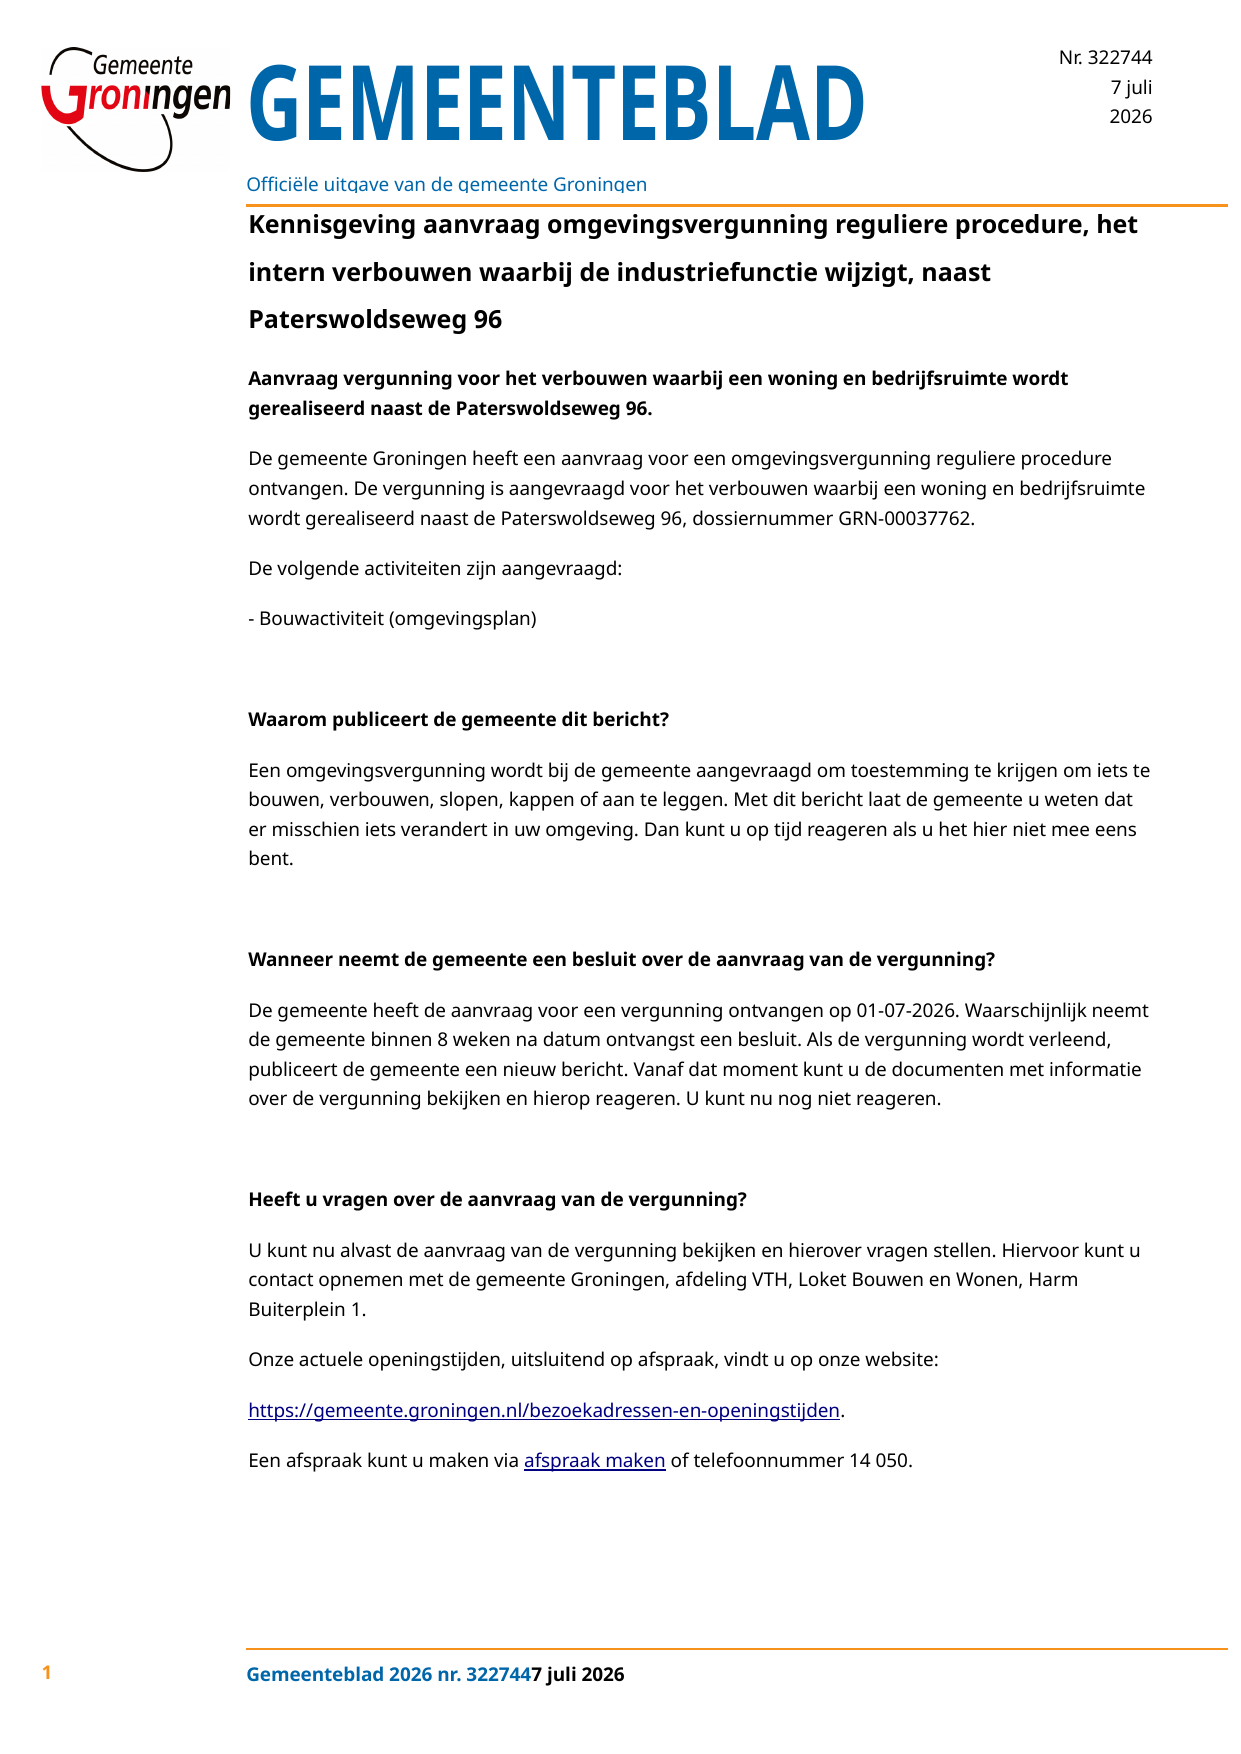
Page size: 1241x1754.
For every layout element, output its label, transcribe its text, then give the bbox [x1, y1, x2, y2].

picture [41, 47, 231, 172]
text Kennisgeving aanvraag omgevingsvergunning reguliere procedure, het intern verbouwen waarbij de industriefunctie wijzigt, naast Paterswoldseweg 96 [248, 207, 1152, 336]
text De volgende activiteiten zijn aangevraagd: [248, 555, 1152, 581]
text https://gemeente.groningen.nl/bezoekadressen-en-openingstijden. [248, 1397, 1152, 1422]
text - Bouwactiviteit (omgevingsplan) [248, 606, 1152, 631]
text Onze actuele openingstijden, uitsluitend op afspraak, vindt u op onze website: [248, 1346, 1152, 1372]
text Heeft u vragen over de aanvraag van de vergunning? [248, 1186, 1152, 1212]
text Een afspraak kunt u maken via afspraak maken of telefoonnummer 14 050. [248, 1447, 1152, 1473]
text Aanvraag vergunning voor het verbouwen waarbij een woning en bedrijfsruimte wordt gerealiseerd naast de Paterswoldseweg 96. [248, 366, 1152, 421]
text De gemeente Groningen heeft een aanvraag voor een omgevingsvergunning reguliere procedure ontvangen. De vergunning is aangevraagd voor het verbouwen waarbij een woning en bedrijfsruimte wordt gerealiseerd naast de Paterswoldseweg 96, dossiernummer GRN-00037762. [248, 446, 1152, 530]
text Waarom publiceert de gemeente dit bericht? [248, 706, 1152, 732]
text Een omgevingsvergunning wordt bij de gemeente aangevraagd om toestemming te krijgen om iets te bouwen, verbouwen, slopen, kappen of aan te leggen. Met dit bericht laat de gemeente u weten dat er misschien iets verandert in uw omgeving. Dan kunt u op tijd reageren als u het hier niet mee eens bent. [248, 757, 1152, 871]
text Wanneer neemt de gemeente een besluit over de aanvraag van de vergunning? [248, 946, 1152, 972]
text De gemeente heeft de aanvraag voor een vergunning ontvangen op 01-07-2026. Waarschijnlijk neemt de gemeente binnen 8 weken na datum ontvangst een besluit. Als de vergunning wordt verleend, publiceert de gemeente een nieuw bericht. Vanaf dat moment kunt u de documenten met informatie over de vergunning bekijken en hierop reageren. U kunt nu nog niet reageren. [248, 997, 1152, 1111]
text U kunt nu alvast de aanvraag van de vergunning bekijken en hierover vragen stellen. Hiervoor kunt u contact opnemen met de gemeente Groningen, afdeling VTH, Loket Bouwen en Wonen, Harm Buiterplein 1. [248, 1237, 1152, 1322]
